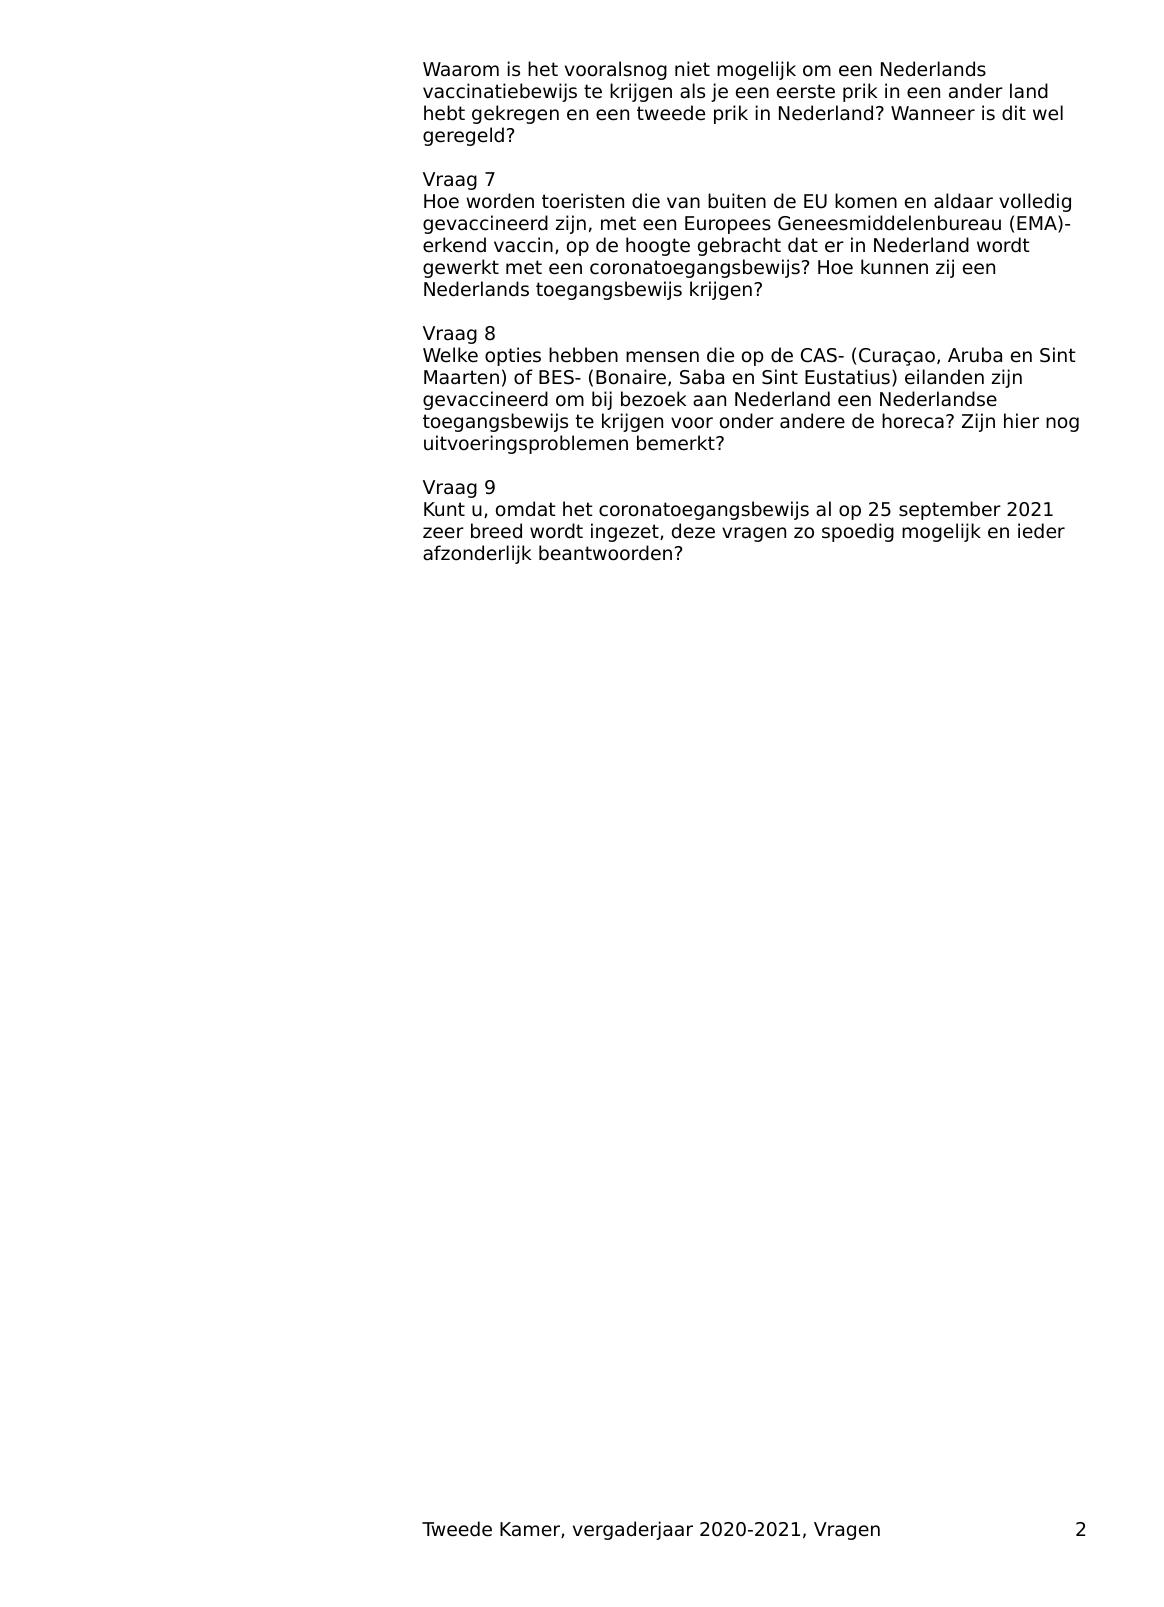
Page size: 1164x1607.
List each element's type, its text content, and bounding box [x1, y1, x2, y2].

text Vraag 7 [422, 169, 1087, 191]
text Kunt u, omdat het coronatoegangsbewijs al op 25 september 2021 zeer breed wordt ingezet, deze vragen zo spoedig mogelijk en ieder afzonderlijk beantwoorden? [422, 499, 1087, 565]
text Waarom is het vooralsnog niet mogelijk om een Nederlands vaccinatiebewijs te krijgen als je een eerste prik in een ander land hebt gekregen en een tweede prik in Nederland? Wanneer is dit wel geregeld? [422, 59, 1087, 147]
text Hoe worden toeristen die van buiten de EU komen en aldaar volledig gevaccineerd zijn, met een Europees Geneesmiddelenbureau (EMA)-erkend vaccin, op de hoogte gebracht dat er in Nederland wordt gewerkt met een coronatoegangsbewijs? Hoe kunnen zij een Nederlands toegangsbewijs krijgen? [422, 191, 1087, 301]
text Vraag 9 [422, 477, 1087, 499]
text Welke opties hebben mensen die op de CAS- (Curaçao, Aruba en Sint Maarten) of BES- (Bonaire, Saba en Sint Eustatius) eilanden zijn gevaccineerd om bij bezoek aan Nederland een Nederlandse toegangsbewijs te krijgen voor onder andere de horeca? Zijn hier nog uitvoeringsproblemen bemerkt? [422, 345, 1087, 455]
text Vraag 8 [422, 323, 1087, 345]
